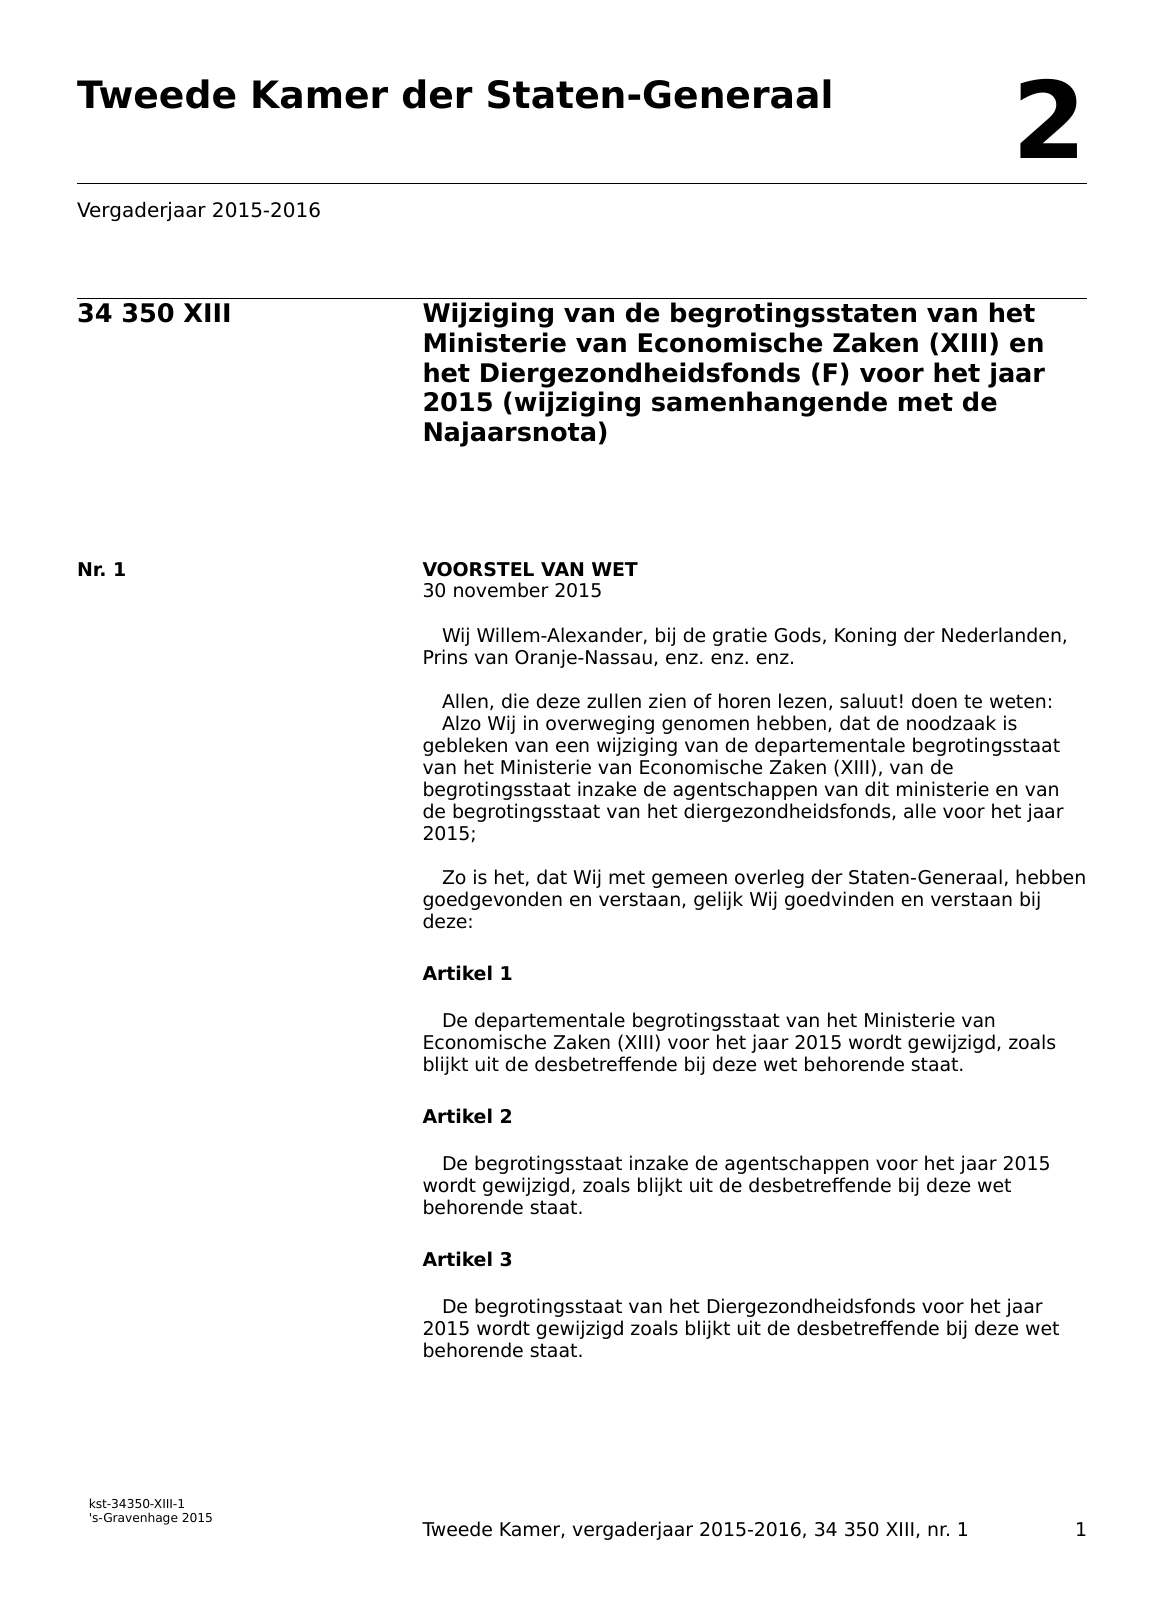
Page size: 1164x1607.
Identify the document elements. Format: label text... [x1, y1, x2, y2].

text Wij Willem-Alexander, bij de gratie Gods, Koning der Nederlanden, Prins van Oranje-Nassau, enz. enz. enz. [422, 624, 1087, 668]
text De begrotingsstaat van het Diergezondheidsfonds voor het jaar 2015 wordt gewijzigd zoals blijkt uit de desbetreffende bij deze wet behorende staat. [422, 1296, 1087, 1361]
text De begrotingsstaat inzake de agentschappen voor het jaar 2015 wordt gewijzigd, zoals blijkt uit de desbetreffende bij deze wet behorende staat. [422, 1153, 1087, 1218]
text 30 november 2015 [422, 580, 1087, 602]
subtitle 34 350 XIII Wijziging van de begrotingsstaten van het Ministerie van Economische Zaken (XIII) en het Diergezondheidsfonds (F) voor het jaar 2015 (wijziging samenhangende met de Najaarsnota) [77, 299, 1087, 447]
subtitle Nr. 1 VOORSTEL VAN WET [77, 558, 1087, 580]
table_cell Vergaderjaar 2015-2016 [77, 184, 1087, 298]
text Zo is het, dat Wij met gemeen overleg der Staten-Generaal, hebben goedgevonden en verstaan, gelijk Wij goedvinden en verstaan bij deze: [422, 867, 1087, 933]
subtitle Artikel 2 [422, 1106, 1087, 1128]
text De departementale begrotingsstaat van het Ministerie van Economische Zaken (XIII) voor het jaar 2015 wordt gewijzigd, zoals blijkt uit de desbetreffende bij deze wet behorende staat. [422, 1010, 1087, 1076]
text kst-34350-XIII-1 [88, 1497, 323, 1511]
text Allen, die deze zullen zien of horen lezen, saluut! doen te weten: [422, 691, 1087, 713]
subtitle Artikel 3 [422, 1248, 1087, 1271]
text Alzo Wij in overweging genomen hebben, dat de noodzaak is gebleken van een wijziging van de departementale begrotingsstaat van het Ministerie van Economische Zaken (XIII), van de begrotingsstaat inzake de agentschappen van dit ministerie en van de begrotingsstaat van het diergezondheidsfonds, alle voor het jaar 2015; [422, 713, 1087, 844]
table_header 2 [886, 59, 1087, 183]
subtitle Artikel 1 [422, 963, 1087, 985]
text 's-Gravenhage 2015 [88, 1511, 323, 1525]
table_header Tweede Kamer der Staten-Generaal [77, 59, 886, 183]
